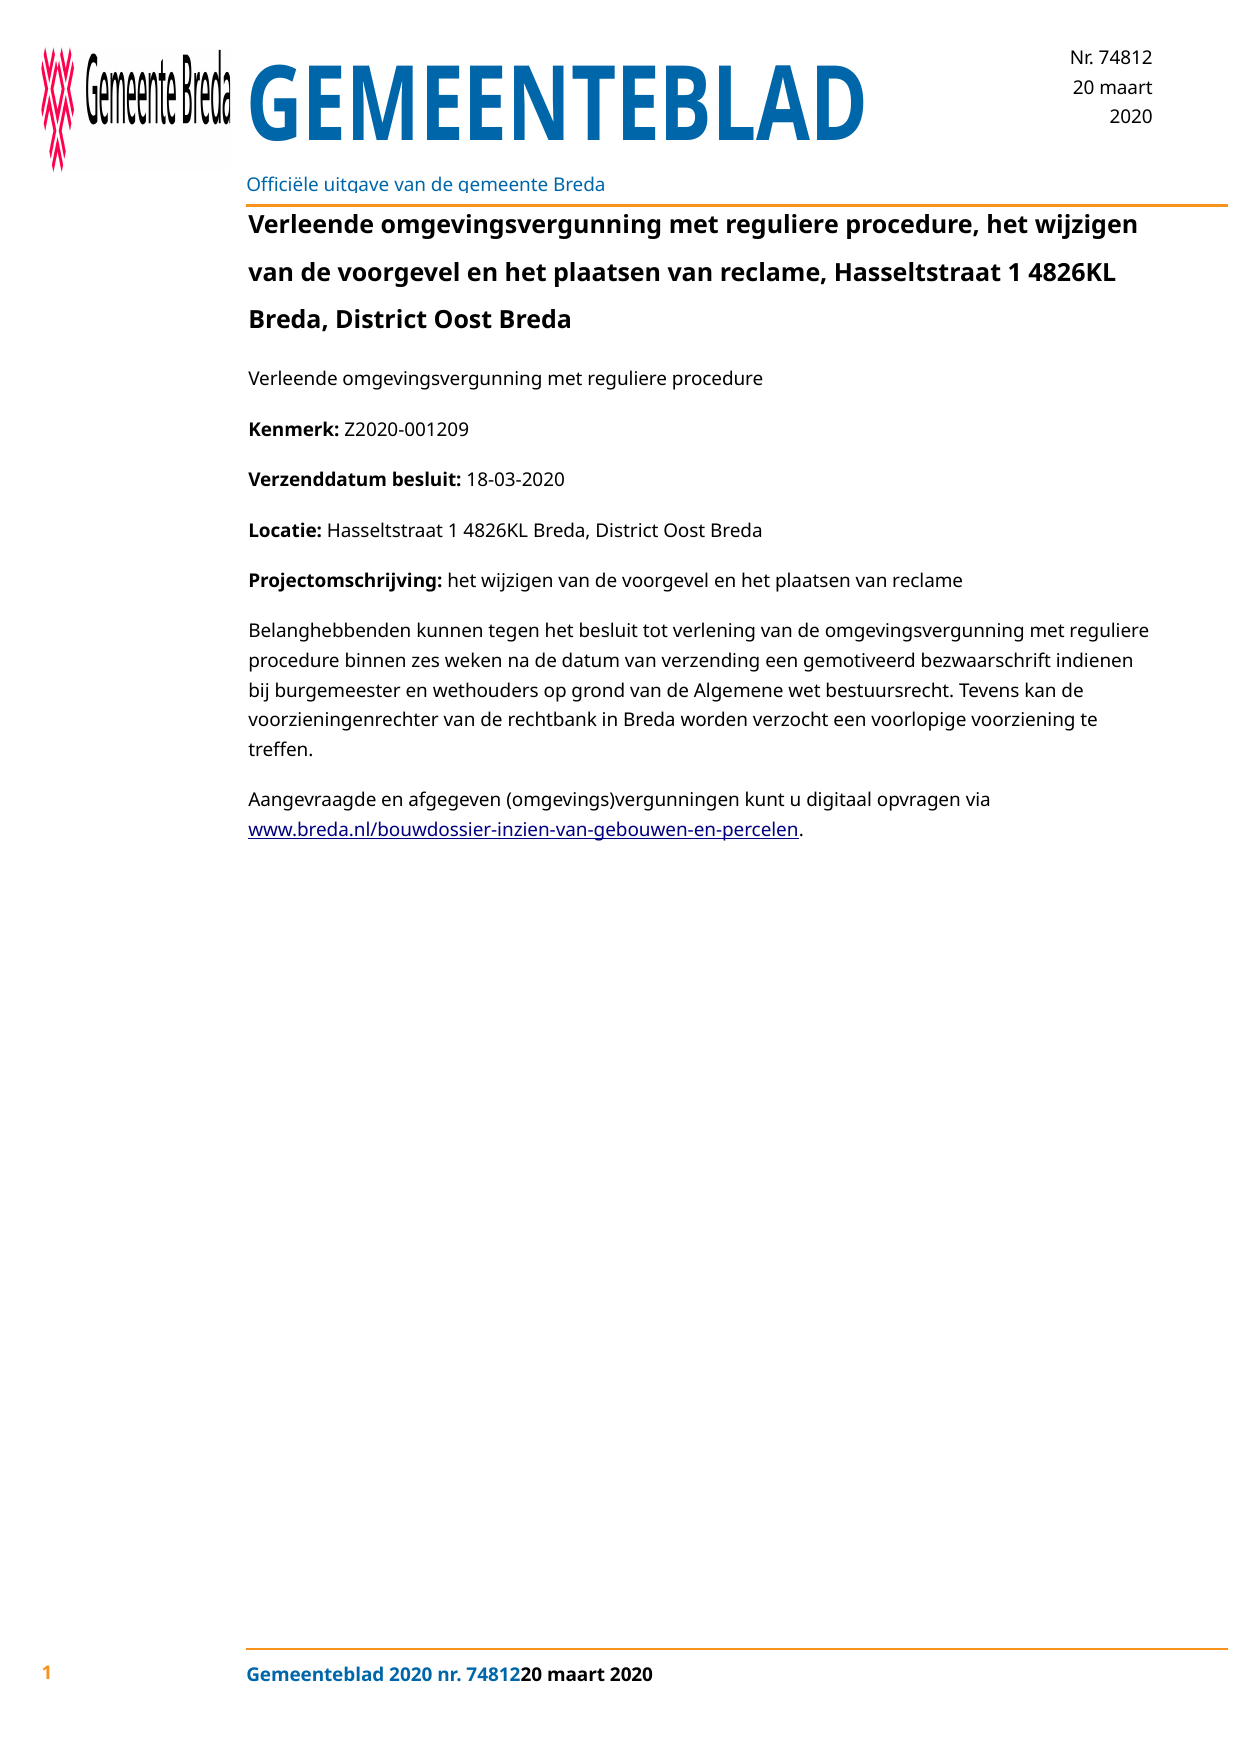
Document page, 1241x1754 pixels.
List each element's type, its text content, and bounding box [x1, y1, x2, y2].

picture [41, 47, 231, 172]
text Verzenddatum besluit: 18-03-2020 [248, 466, 1152, 492]
text Aangevraagde en afgegeven (omgevings)vergunningen kunt u digitaal opvragen via www.breda.nl/bouwdossier-inzien-van-gebouwen-en-percelen. [248, 786, 1152, 842]
text Locatie: Hasseltstraat 1 4826KL Breda, District Oost Breda [248, 517, 1152, 542]
text Verleende omgevingsvergunning met reguliere procedure, het wijzigen van de voorgevel en het plaatsen van reclame, Hasseltstraat 1 4826KL Breda, District Oost Breda [248, 207, 1152, 336]
text Belanghebbenden kunnen tegen het besluit tot verlening van de omgevingsvergunning met reguliere procedure binnen zes weken na de datum van verzending een gemotiveerd bezwaarschrift indienen bij burgemeester en wethouders op grond van de Algemene wet bestuursrecht. Tevens kan de voorzieningenrechter van de rechtbank in Breda worden verzocht een voorlopige voorziening te treffen. [248, 618, 1152, 762]
text Kenmerk: Z2020-001209 [248, 416, 1152, 442]
text Projectomschrijving: het wijzigen van de voorgevel en het plaatsen van reclame [248, 567, 1152, 593]
text Verleende omgevingsvergunning met reguliere procedure [248, 366, 1152, 391]
